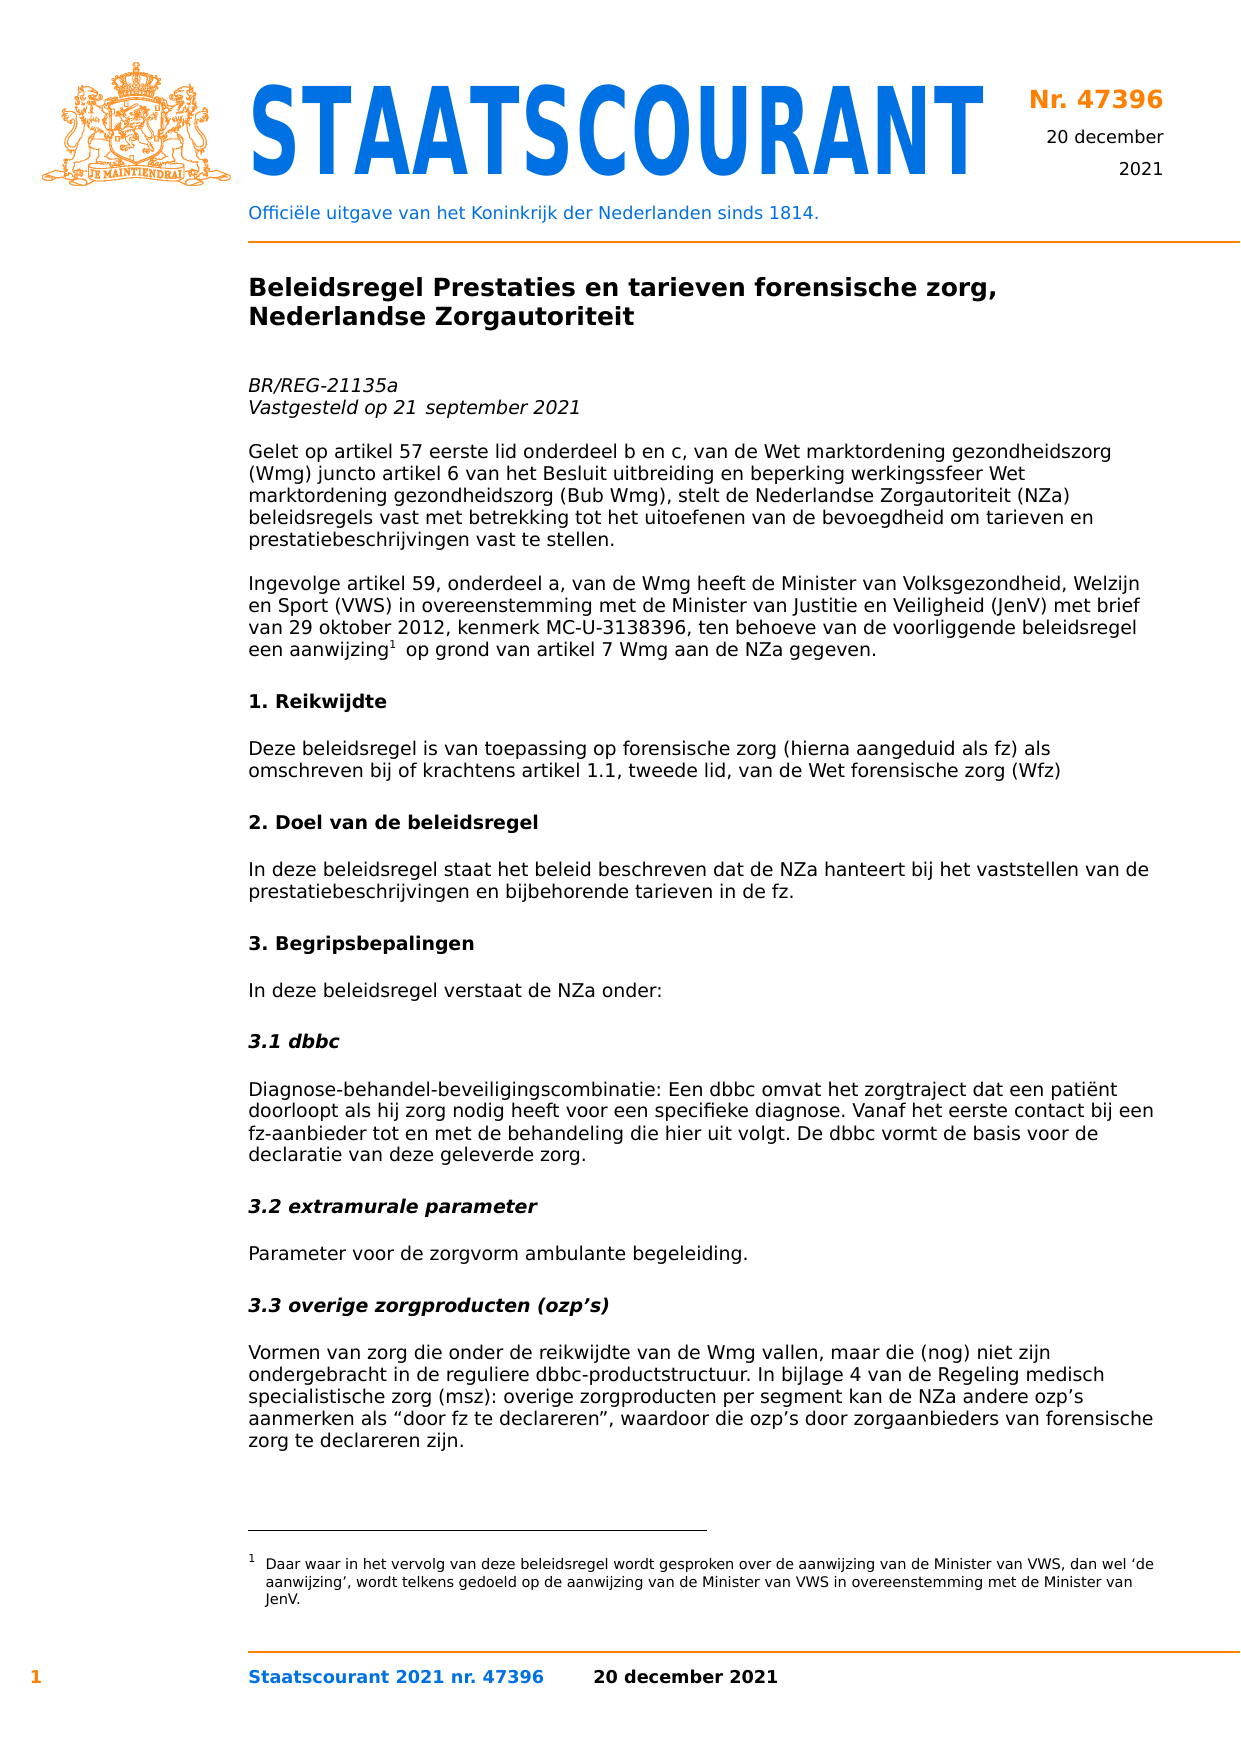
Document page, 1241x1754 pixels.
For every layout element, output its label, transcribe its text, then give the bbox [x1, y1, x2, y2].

text Parameter voor de zorgvorm ambulante begeleiding. [248, 1243, 1163, 1265]
subtitle 3.3 overige zorgproducten (ozp’s) [248, 1295, 1163, 1317]
text BR/REG-21135a [248, 375, 1163, 397]
text Diagnose-behandel-beveiligingscombinatie: Een dbbc omvat het zorgtraject dat een patiënt doorloopt als hij zorg nodig heeft voor een specifieke diagnose. Vanaf het eerste contact bij een fz-aanbieder tot en met de behandeling die hier uit volgt. De dbbc vormt de basis voor de declaratie van deze geleverde zorg. [248, 1078, 1163, 1166]
text Vormen van zorg die onder de reikwijdte van de Wmg vallen, maar die (nog) niet zijn ondergebracht in de reguliere dbbc-productstructuur. In bijlage 4 van de Regeling medisch specialistische zorg (msz): overige zorgproducten per segment kan de NZa andere ozp’s aanmerken als “door fz te declareren”, waardoor die ozp’s door zorgaanbieders van forensische zorg te declareren zijn. [248, 1342, 1163, 1452]
subtitle 3.1 dbbc [248, 1031, 1163, 1053]
subtitle 1. Reikwijdte [248, 691, 1163, 713]
text Gelet op artikel 57 eerste lid onderdeel b en c, van de Wet marktordening gezondheidszorg (Wmg) juncto artikel 6 van het Besluit uitbreiding en beperking werkingssfeer Wet marktordening gezondheidszorg (Bub Wmg), stelt de Nederlandse Zorgautoriteit (NZa) beleidsregels vast met betrekking tot het uitoefenen van de bevoegdheid om tarieven en prestatiebeschrijvingen vast te stellen. [248, 441, 1163, 551]
text Deze beleidsregel is van toepassing op forensische zorg (hierna aangeduid als fz) als omschreven bij of krachtens artikel 1.1, tweede lid, van de Wet forensische zorg (Wfz) [248, 738, 1163, 782]
subtitle 3.2 extramurale parameter [248, 1196, 1163, 1218]
table_header [25, 62, 248, 241]
subtitle 3. Begripsbepalingen [248, 932, 1163, 954]
subtitle 2. Doel van de beleidsregel [248, 812, 1163, 833]
table_cell Officiële uitgave van het Koninkrijk der Nederlanden sinds 1814. [248, 203, 1240, 241]
text In deze beleidsregel verstaat de NZa onder: [248, 979, 1163, 1001]
text Ingevolge artikel 59, onderdeel a, van de Wmg heeft de Minister van Volksgezondheid, Welzijn en Sport (VWS) in overeenstemming met de Minister van Justitie en Veiligheid (JenV) met brief van 29 oktober 2012, kenmerk MC-U-3138396, ten behoeve van de voorliggende beleidsregel een aanwijzing op grond van artikel 7 Wmg aan de NZa gegeven. [248, 573, 1163, 661]
table_cell 20 december [998, 121, 1240, 153]
text Vastgesteld op 21 september 2021 [248, 397, 1163, 419]
table_cell 2021 [998, 153, 1240, 203]
text Daar waar in het vervolg van deze beleidsregel wordt gesproken over de aanwijzing van de Minister van VWS, dan wel ‘de aanwijzing’, wordt telkens gedoeld op de aanwijzing van de Minister van VWS in overeenstemming met de Minister van JenV. [248, 1552, 1163, 1608]
table_header STAATSCOURANT [248, 62, 998, 203]
table_header Nr. 47396 [998, 62, 1240, 121]
text In deze beleidsregel staat het beleid beschreven dat de NZa hanteert bij het vaststellen van de prestatiebeschrijvingen en bijbehorende tarieven in de fz. [248, 858, 1163, 902]
picture [41, 62, 231, 186]
subtitle Beleidsregel Prestaties en tarieven forensische zorg, Nederlandse Zorgautoriteit [248, 273, 1163, 331]
